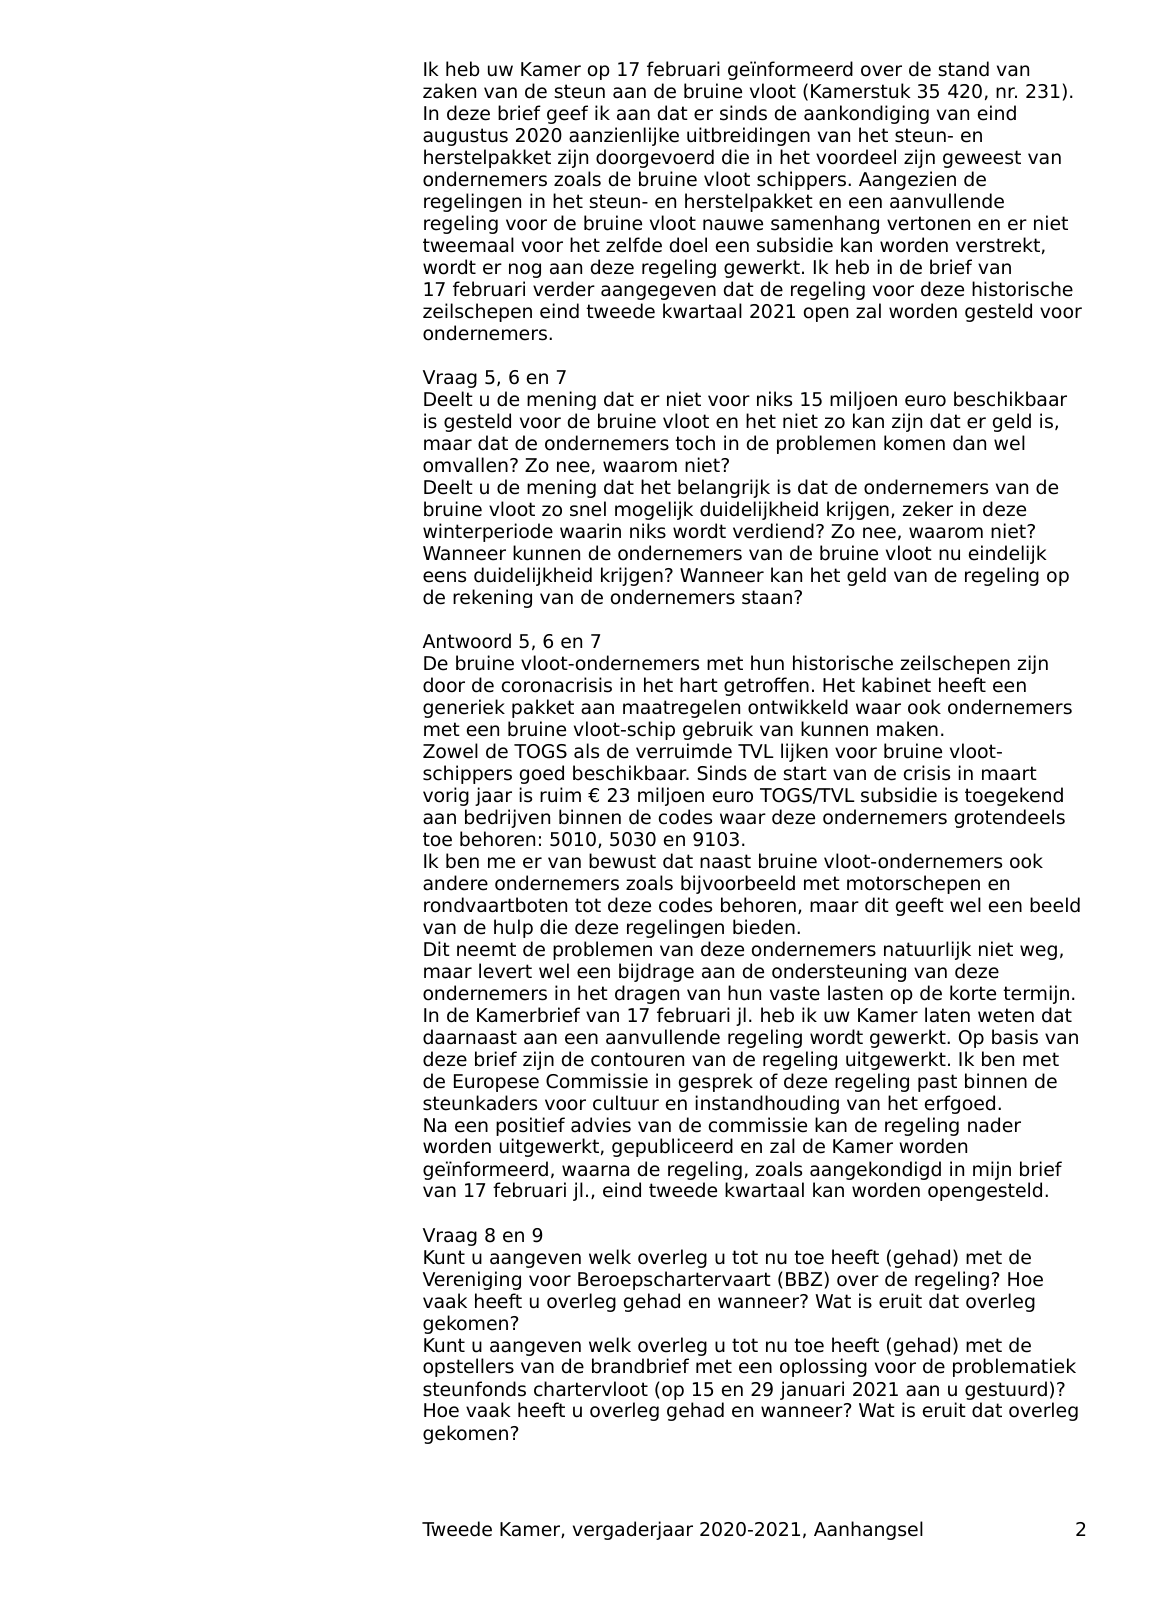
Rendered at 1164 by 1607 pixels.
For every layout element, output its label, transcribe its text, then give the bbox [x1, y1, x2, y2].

text Deelt u de mening dat het belangrijk is dat de ondernemers van de bruine vloot zo snel mogelijk duidelijkheid krijgen, zeker in deze winterperiode waarin niks wordt verdiend? Zo nee, waarom niet? [422, 477, 1087, 543]
text Wanneer kunnen de ondernemers van de bruine vloot nu eindelijk eens duidelijkheid krijgen? Wanneer kan het geld van de regeling op de rekening van de ondernemers staan? [422, 543, 1087, 609]
text De bruine vloot-ondernemers met hun historische zeilschepen zijn door de coronacrisis in het hart getroffen. Het kabinet heeft een generiek pakket aan maatregelen ontwikkeld waar ook ondernemers met een bruine vloot-schip gebruik van kunnen maken. [422, 653, 1087, 741]
text In de Kamerbrief van 17 februari jl. heb ik uw Kamer laten weten dat daarnaast aan een aanvullende regeling wordt gewerkt. Op basis van deze brief zijn de contouren van de regeling uitgewerkt. Ik ben met de Europese Commissie in gesprek of deze regeling past binnen de steunkaders voor cultuur en instandhouding van het erfgoed. [422, 1004, 1087, 1114]
text Ik ben me er van bewust dat naast bruine vloot-ondernemers ook andere ondernemers zoals bijvoorbeeld met motorschepen en rondvaartboten tot deze codes behoren, maar dit geeft wel een beeld van de hulp die deze regelingen bieden. [422, 851, 1087, 939]
text Deelt u de mening dat er niet voor niks 15 miljoen euro beschikbaar is gesteld voor de bruine vloot en het niet zo kan zijn dat er geld is, maar dat de ondernemers toch in de problemen komen dan wel omvallen? Zo nee, waarom niet? [422, 389, 1087, 477]
text Dit neemt de problemen van deze ondernemers natuurlijk niet weg, maar levert wel een bijdrage aan de ondersteuning van deze ondernemers in het dragen van hun vaste lasten op de korte termijn. [422, 939, 1087, 1004]
text Ik heb uw Kamer op 17 februari geïnformeerd over de stand van zaken van de steun aan de bruine vloot (Kamerstuk 35 420, nr. 231). In deze brief geef ik aan dat er sinds de aankondiging van eind augustus 2020 aanzienlijke uitbreidingen van het steun- en herstelpakket zijn doorgevoerd die in het voordeel zijn geweest van ondernemers zoals de bruine vloot schippers. Aangezien de regelingen in het steun- en herstelpakket en een aanvullende regeling voor de bruine vloot nauwe samenhang vertonen en er niet tweemaal voor het zelfde doel een subsidie kan worden verstrekt, wordt er nog aan deze regeling gewerkt. Ik heb in de brief van 17 februari verder aangegeven dat de regeling voor deze historische zeilschepen eind tweede kwartaal 2021 open zal worden gesteld voor ondernemers. [422, 59, 1087, 345]
text Zowel de TOGS als de verruimde TVL lijken voor bruine vloot-schippers goed beschikbaar. Sinds de start van de crisis in maart vorig jaar is ruim € 23 miljoen euro TOGS/TVL subsidie is toegekend aan bedrijven binnen de codes waar deze ondernemers grotendeels toe behoren: 5010, 5030 en 9103. [422, 741, 1087, 851]
text Vraag 8 en 9 [422, 1224, 1087, 1247]
text Na een positief advies van de commissie kan de regeling nader worden uitgewerkt, gepubliceerd en zal de Kamer worden geïnformeerd, waarna de regeling, zoals aangekondigd in mijn brief van 17 februari jl., eind tweede kwartaal kan worden opengesteld. [422, 1114, 1087, 1202]
text Kunt u aangeven welk overleg u tot nu toe heeft (gehad) met de Vereniging voor Beroepschartervaart (BBZ) over de regeling? Hoe vaak heeft u overleg gehad en wanneer? Wat is eruit dat overleg gekomen? [422, 1247, 1087, 1334]
text Kunt u aangeven welk overleg u tot nu toe heeft (gehad) met de opstellers van de brandbrief met een oplossing voor de problematiek steunfonds chartervloot (op 15 en 29 januari 2021 aan u gestuurd)? Hoe vaak heeft u overleg gehad en wanneer? Wat is eruit dat overleg gekomen? [422, 1334, 1087, 1444]
text Vraag 5, 6 en 7 [422, 367, 1087, 389]
text Antwoord 5, 6 en 7 [422, 631, 1087, 653]
